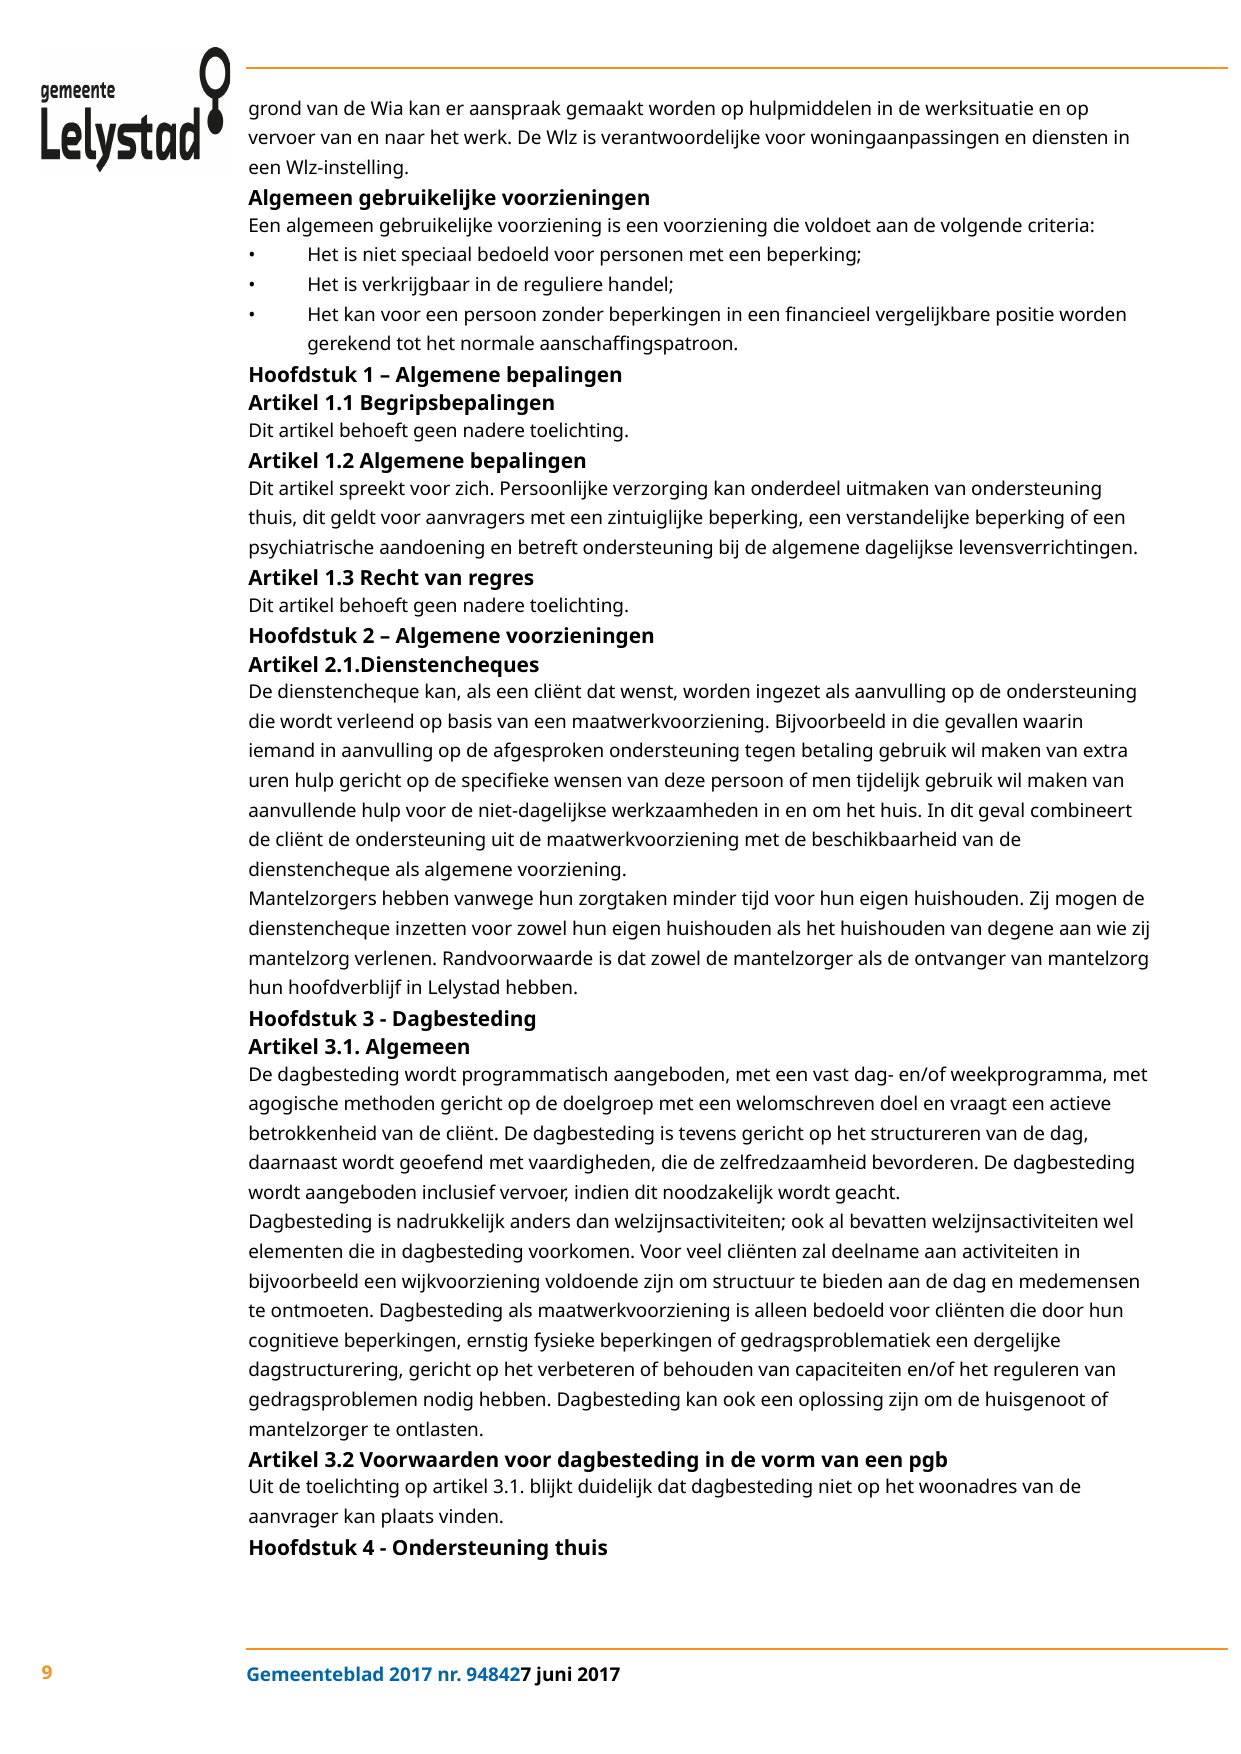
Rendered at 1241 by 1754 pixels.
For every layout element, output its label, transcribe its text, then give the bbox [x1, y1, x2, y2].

text Hoofdstuk 3 - Dagbesteding [248, 1004, 1152, 1032]
text Uit de toelichting op artikel 3.1. blijkt duidelijk dat dagbesteding niet op het woonadres van de aanvrager kan plaats vinden. [248, 1474, 1152, 1529]
list Het is verkrijgbaar in de reguliere handel; [248, 271, 1152, 297]
text Hoofdstuk 4 - Ondersteuning thuis [248, 1533, 1152, 1561]
text Hoofdstuk 2 – Algemene voorzieningen [248, 622, 1152, 650]
text Mantelzorgers hebben vanwege hun zorgtaken minder tijd voor hun eigen huishouden. Zij mogen de dienstencheque inzetten voor zowel hun eigen huishouden als het huishouden van degene aan wie zij mantelzorg verlenen. Randvoorwaarde is dat zowel de mantelzorger als de ontvanger van mantelzorg hun hoofdverblijf in Lelystad hebben. [248, 886, 1152, 1000]
text Artikel 1.1 Begripsbepalingen [248, 388, 1152, 417]
text Artikel 1.3 Recht van regres [248, 563, 1152, 592]
text Artikel 3.2 Voorwaarden voor dagbesteding in de vorm van een pgb [248, 1445, 1152, 1474]
text Dit artikel behoeft geen nadere toelichting. [248, 592, 1152, 618]
list Het kan voor een persoon zonder beperkingen in een financieel vergelijkbare positie worden gerekend tot het normale aanschaffingspatroon. [248, 301, 1152, 356]
text Artikel 3.1. Algemeen [248, 1032, 1152, 1061]
text Een algemeen gebruikelijke voorziening is een voorziening die voldoet aan de volgende criteria: [248, 212, 1152, 238]
text Dit artikel spreekt voor zich. Persoonlijke verzorging kan onderdeel uitmaken van ondersteuning thuis, dit geldt voor aanvragers met een zintuiglijke beperking, een verstandelijke beperking of een psychiatrische aandoening en betreft ondersteuning bij de algemene dagelijkse levensverrichtingen. [248, 475, 1152, 560]
picture [41, 47, 231, 172]
text grond van de Wia kan er aanspraak gemaakt worden op hulpmiddelen in de werksituatie en op vervoer van en naar het werk. De Wlz is verantwoordelijke voor woningaanpassingen en diensten in een Wlz-instelling. [248, 95, 1152, 180]
text Hoofdstuk 1 – Algemene bepalingen [248, 360, 1152, 388]
text De dienstencheque kan, als een cliënt dat wenst, worden ingezet als aanvulling op de ondersteuning die wordt verleend op basis van een maatwerkvoorziening. Bijvoorbeeld in die gevallen waarin iemand in aanvulling op de afgesproken ondersteuning tegen betaling gebruik wil maken van extra uren hulp gericht op de specifieke wensen van deze persoon of men tijdelijk gebruik wil maken van aanvullende hulp voor de niet-dagelijkse werkzaamheden in en om het huis. In dit geval combineert de cliënt de ondersteuning uit de maatwerkvoorziening met de beschikbaarheid van de dienstencheque als algemene voorziening. [248, 678, 1152, 882]
text De dagbesteding wordt programmatisch aangeboden, met een vast dag- en/of weekprogramma, met agogische methoden gericht op de doelgroep met een welomschreven doel en vraagt een actieve betrokkenheid van de cliënt. De dagbesteding is tevens gericht op het structureren van de dag, daarnaast wordt geoefend met vaardigheden, die de zelfredzaamheid bevorderen. De dagbesteding wordt aangeboden inclusief vervoer, indien dit noodzakelijk wordt geacht. [248, 1061, 1152, 1205]
text Artikel 1.2 Algemene bepalingen [248, 446, 1152, 475]
text Dagbesteding is nadrukkelijk anders dan welzijnsactiviteiten; ook al bevatten welzijnsactiviteiten wel elementen die in dagbesteding voorkomen. Voor veel cliënten zal deelname aan activiteiten in bijvoorbeeld een wijkvoorziening voldoende zijn om structuur te bieden aan de dag en medemensen te ontmoeten. Dagbesteding als maatwerkvoorziening is alleen bedoeld voor cliënten die door hun cognitieve beperkingen, ernstig fysieke beperkingen of gedragsproblematiek een dergelijke dagstructurering, gericht op het verbeteren of behouden van capaciteiten en/of het reguleren van gedragsproblemen nodig hebben. Dagbesteding kan ook een oplossing zijn om de huisgenoot of mantelzorger te ontlasten. [248, 1209, 1152, 1441]
text Dit artikel behoeft geen nadere toelichting. [248, 417, 1152, 442]
list Het is niet speciaal bedoeld voor personen met een beperking; [248, 242, 1152, 267]
text Artikel 2.1.Dienstencheques [248, 650, 1152, 678]
text Algemeen gebruikelijke voorzieningen [248, 183, 1152, 212]
